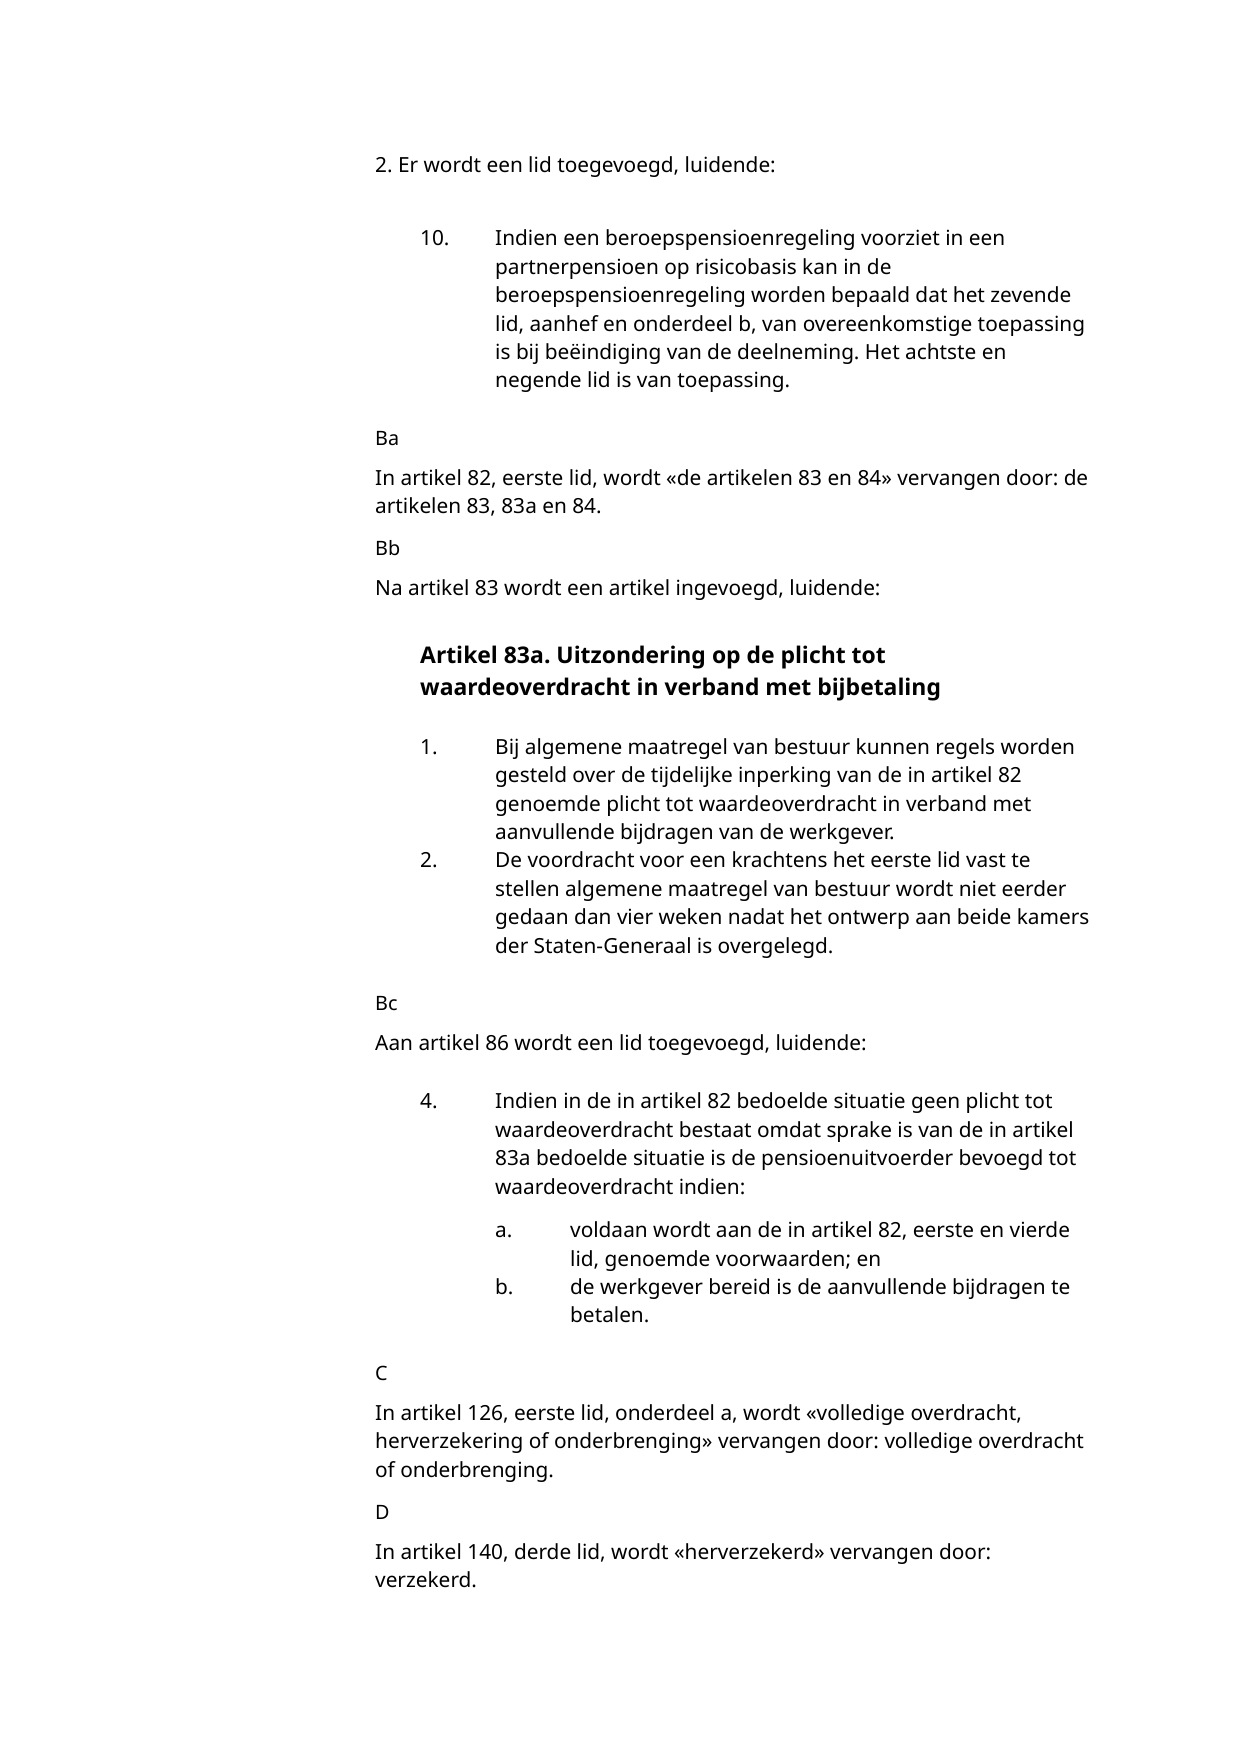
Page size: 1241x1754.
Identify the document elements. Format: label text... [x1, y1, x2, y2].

text Bc [375, 989, 1090, 1016]
list Bij algemene maatregel van bestuur kunnen regels worden gesteld over de tijdelijke inperking van de in artikel 82 genoemde plicht tot waardeoverdracht in verband met aanvullende bijdragen van de werkgever. [420, 732, 1090, 846]
text In artikel 126, eerste lid, onderdeel a, wordt «volledige overdracht, herverzekering of onderbrenging» vervangen door: volledige overdracht of onderbrenging. [375, 1398, 1090, 1483]
list De voordracht voor een krachtens het eerste lid vast te stellen algemene maatregel van bestuur wordt niet eerder gedaan dan vier weken nadat het ontwerp aan beide kamers der Staten-Generaal is overgelegd. [420, 846, 1090, 959]
text D [375, 1498, 1090, 1525]
list Indien een beroepspensioenregeling voorziet in een partnerpensioen op risicobasis kan in de beroepspensioenregeling worden bepaald dat het zevende lid, aanhef en onderdeel b, van overeenkomstige toepassing is bij beëindiging van de deelneming. Het achtste en negende lid is van toepassing. [420, 223, 1090, 394]
list de werkgever bereid is de aanvullende bijdragen te betalen. [495, 1272, 1090, 1329]
text C [375, 1359, 1090, 1386]
subtitle Artikel 83a. Uitzondering op de plicht tot waardeoverdracht in verband met bijbetaling [420, 639, 1090, 702]
text In artikel 140, derde lid, wordt «herverzekerd» vervangen door: verzekerd. [375, 1537, 1090, 1594]
list voldaan wordt aan de in artikel 82, eerste en vierde lid, genoemde voorwaarden; en [495, 1215, 1090, 1272]
text In artikel 82, eerste lid, wordt «de artikelen 83 en 84» vervangen door: de artikelen 83, 83a en 84. [375, 463, 1090, 520]
text Ba [375, 424, 1090, 451]
text 2. Er wordt een lid toegevoegd, luidende: [375, 150, 1090, 178]
text Na artikel 83 wordt een artikel ingevoegd, luidende: [375, 573, 1090, 602]
list Indien in de in artikel 82 bedoelde situatie geen plicht tot waardeoverdracht bestaat omdat sprake is van de in artikel 83a bedoelde situatie is de pensioenuitvoerder bevoegd tot waardeoverdracht indien: [420, 1087, 1090, 1200]
text Aan artikel 86 wordt een lid toegevoegd, luidende: [375, 1028, 1090, 1057]
text Bb [375, 535, 1090, 562]
